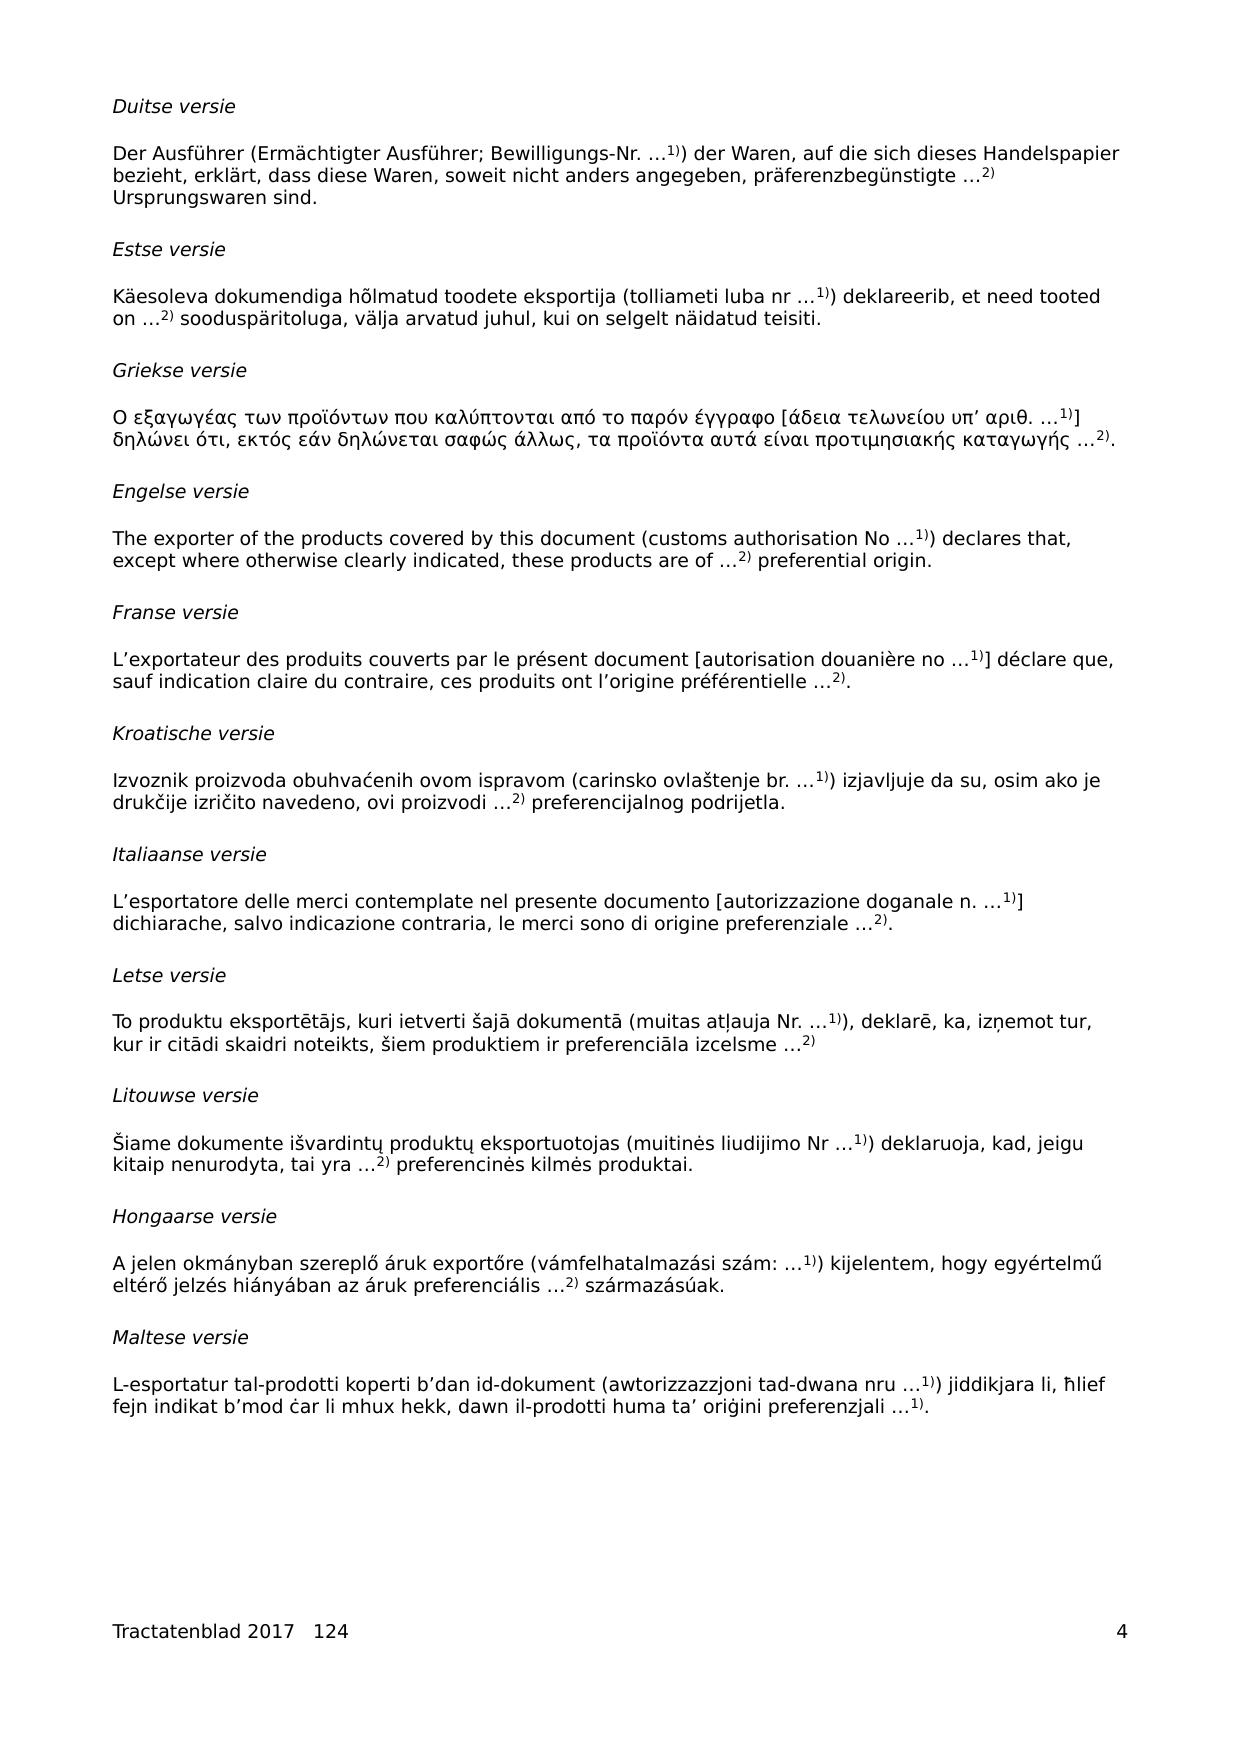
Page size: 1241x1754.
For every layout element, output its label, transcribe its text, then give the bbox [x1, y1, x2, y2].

subtitle Griekse versie [112, 360, 1128, 382]
text Šiame dokumente išvardintų produktų eksportuotojas (muitinės liudijimo Nr …1)) deklaruoja, kad, jeigu kitaip nenurodyta, tai yra …2) preferencinės kilmės produktai. [112, 1132, 1128, 1176]
text L’exportateur des produits couverts par le présent document [autorisation douanière no …1)] déclare que, sauf indication claire du contraire, ces produits ont l’origine préférentielle …2). [112, 649, 1128, 693]
subtitle Litouwse versie [112, 1085, 1128, 1107]
text Der Ausführer (Ermächtigter Ausführer; Bewilligungs-Nr. …1)) der Waren, auf die sich dieses Handelspapier bezieht, erklärt, dass diese Waren, soweit nicht anders angegeben, präferenzbegünstigte …2) Ursprungswaren sind. [112, 143, 1128, 209]
subtitle Maltese versie [112, 1327, 1128, 1349]
subtitle Engelse versie [112, 481, 1128, 503]
subtitle Hongaarse versie [112, 1206, 1128, 1228]
text L-esportatur tal-prodotti koperti b’dan id-dokument (awtorizzazzjoni tad-dwana nru …1)) jiddikjara li, ħlief fejn indikat b’mod ċar li mhux hekk, dawn il-prodotti huma ta’ oriġini preferenzjali …1). [112, 1374, 1128, 1418]
text To produktu eksportētājs, kuri ietverti šajā dokumentā (muitas atļauja Nr. …1)), deklarē, ka, izņemot tur, kur ir citādi skaidri noteikts, šiem produktiem ir preferenciāla izcelsme …2) [112, 1011, 1128, 1055]
text Käesoleva dokumendiga hõlmatud toodete eksportija (tolliameti luba nr …1)) deklareerib, et need tooted on …2) sooduspäritoluga, välja arvatud juhul, kui on selgelt näidatud teisiti. [112, 286, 1128, 330]
text L’esportatore delle merci contemplate nel presente documento [autorizzazione doganale n. …1)] dichiarache, salvo indicazione contraria, le merci sono di origine preferenziale …2). [112, 891, 1128, 934]
text Ο εξαγωγέας των προϊόντων που καλύπτονται από το παρόν έγγραφο [άδεια τελωνείου υπ’ αριθ. …1)] δηλώνει ότι, εκτός εάν δηλώνεται σαφώς άλλως, τα προϊόντα αυτά είναι προτιμησιακής καταγωγής …2). [112, 407, 1128, 451]
text A jelen okmányban szereplő áruk exportőre (vámfelhatalmazási szám: …1)) kijelentem, hogy egyértelmű eltérő jelzés hiányában az áruk preferenciális …2) származásúak. [112, 1253, 1128, 1297]
subtitle Italiaanse versie [112, 843, 1128, 866]
subtitle Estse versie [112, 239, 1128, 261]
subtitle Duitse versie [112, 96, 1128, 118]
subtitle Franse versie [112, 602, 1128, 624]
text The exporter of the products covered by this document (customs authorisation No …1)) declares that, except where otherwise clearly indicated, these products are of …2) preferential origin. [112, 528, 1128, 572]
subtitle Letse versie [112, 964, 1128, 986]
subtitle Kroatische versie [112, 723, 1128, 744]
text Izvoznik proizvoda obuhvaćenih ovom ispravom (carinsko ovlaštenje br. …1)) izjavljuje da su, osim ako je drukčije izričito navedeno, ovi proizvodi …2) preferencijalnog podrijetla. [112, 769, 1128, 813]
